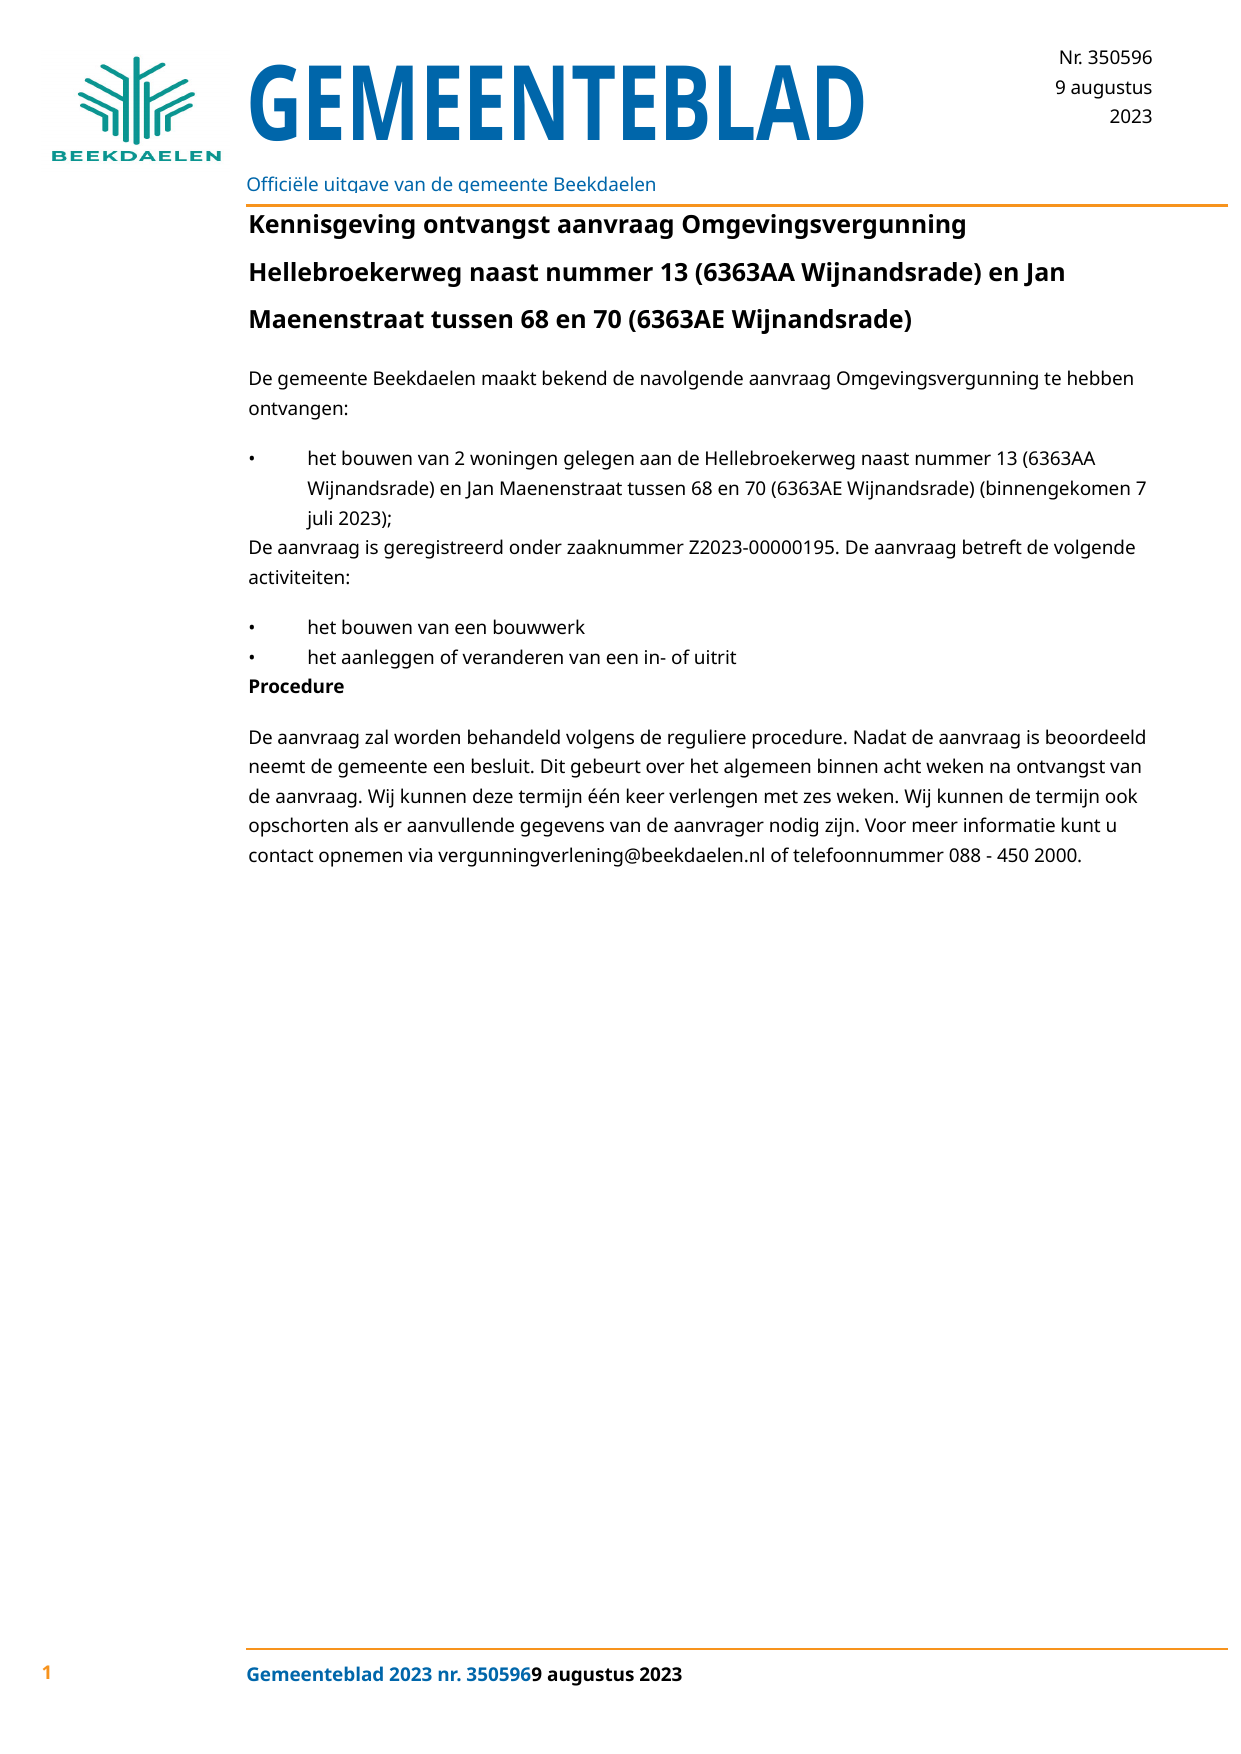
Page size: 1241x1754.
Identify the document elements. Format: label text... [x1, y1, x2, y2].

picture [41, 47, 231, 172]
list het bouwen van 2 woningen gelegen aan de Hellebroekerweg naast nummer 13 (6363AA Wijnandsrade) en Jan Maenenstraat tussen 68 en 70 (6363AE Wijnandsrade) (binnengekomen 7 juli 2023); [248, 446, 1152, 530]
list het aanleggen of veranderen van een in- of uitrit [248, 644, 1152, 669]
text De gemeente Beekdaelen maakt bekend de navolgende aanvraag Omgevingsvergunning te hebben ontvangen: [248, 366, 1152, 421]
list het bouwen van een bouwwerk [248, 614, 1152, 640]
text De aanvraag is geregistreerd onder zaaknummer Z2023-00000195. De aanvraag betreft de volgende activiteiten: [248, 534, 1152, 589]
text Kennisgeving ontvangst aanvraag Omgevingsvergunning Hellebroekerweg naast nummer 13 (6363AA Wijnandsrade) en Jan Maenenstraat tussen 68 en 70 (6363AE Wijnandsrade) [248, 207, 1152, 336]
text De aanvraag zal worden behandeld volgens de reguliere procedure. Nadat de aanvraag is beoordeeld neemt de gemeente een besluit. Dit gebeurt over het algemeen binnen acht weken na ontvangst van de aanvraag. Wij kunnen deze termijn één keer verlengen met zes weken. Wij kunnen de termijn ook opschorten als er aanvullende gegevens van de aanvrager nodig zijn. Voor meer informatie kunt u contact opnemen via vergunningverlening@beekdaelen.nl of telefoonnummer 088 - 450 2000. [248, 724, 1152, 868]
text Procedure [248, 673, 1152, 699]
